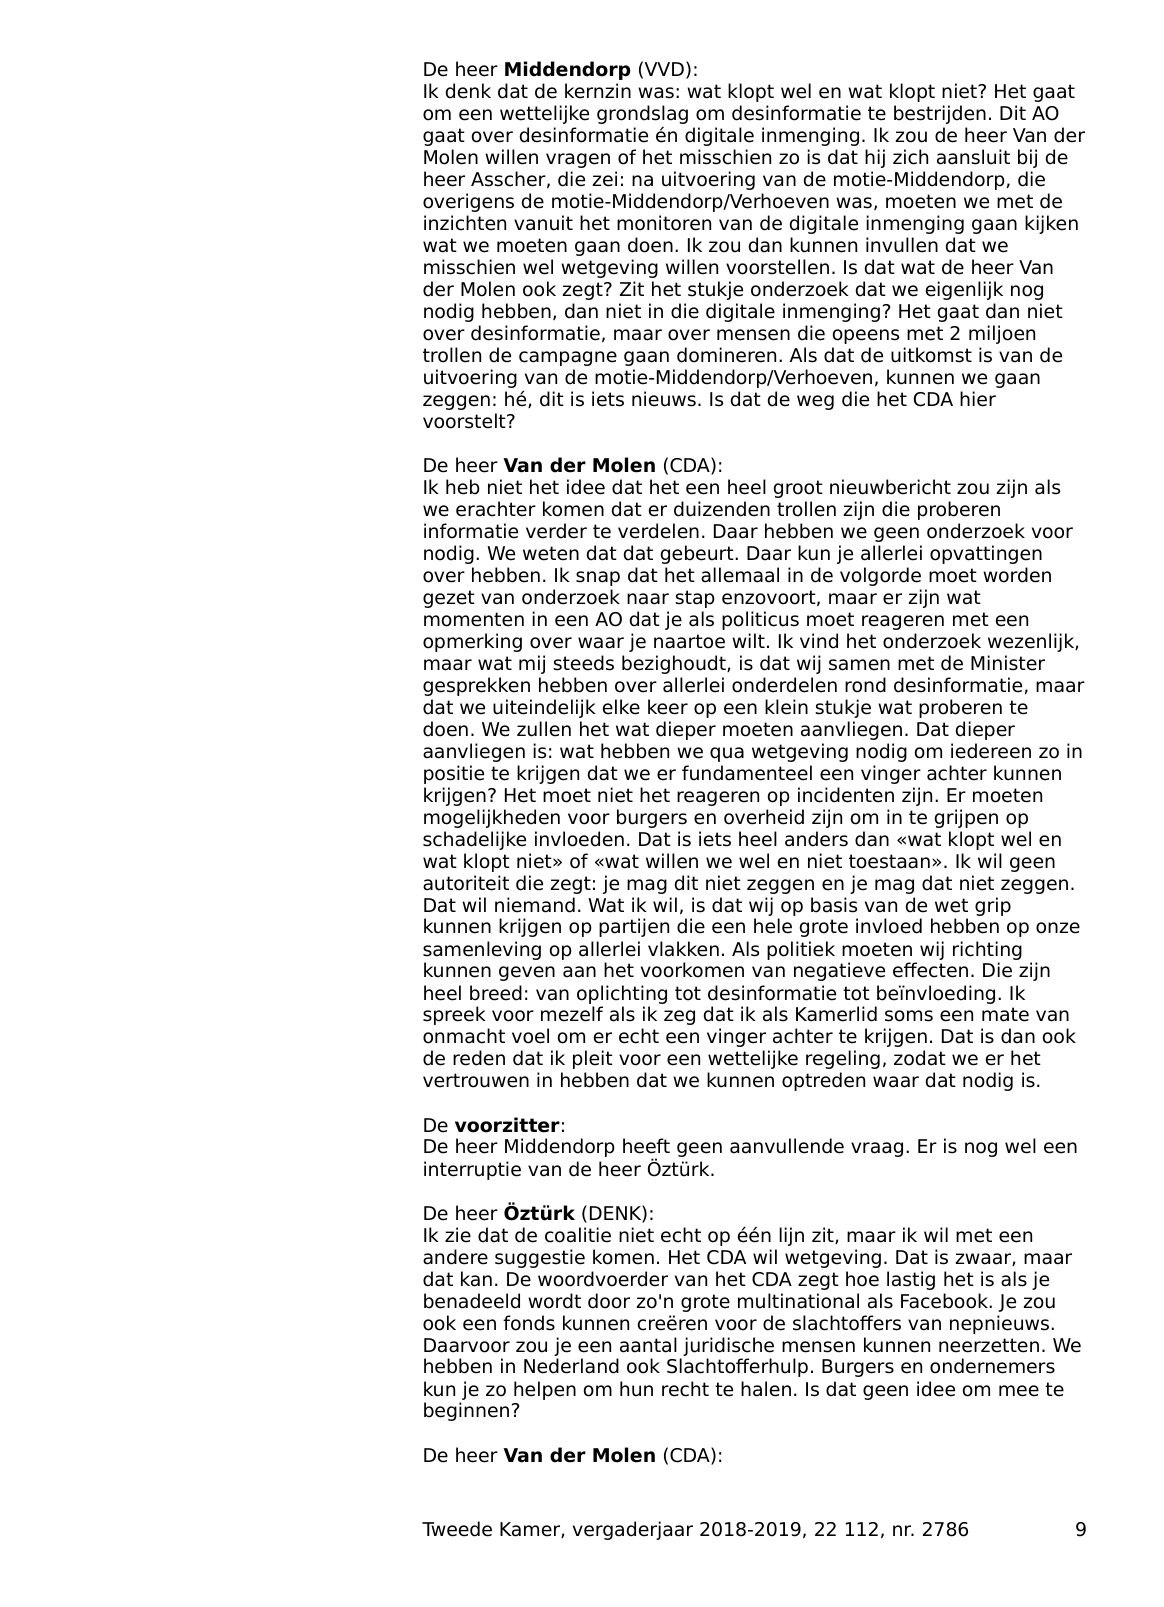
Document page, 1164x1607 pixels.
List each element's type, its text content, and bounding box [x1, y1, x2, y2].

text Ik heb niet het idee dat het een heel groot nieuwbericht zou zijn als we erachter komen dat er duizenden trollen zijn die proberen informatie verder te verdelen. Daar hebben we geen onderzoek voor nodig. We weten dat dat gebeurt. Daar kun je allerlei opvattingen over hebben. Ik snap dat het allemaal in de volgorde moet worden gezet van onderzoek naar stap enzovoort, maar er zijn wat momenten in een AO dat je als politicus moet reageren met een opmerking over waar je naartoe wilt. Ik vind het onderzoek wezenlijk, maar wat mij steeds bezighoudt, is dat wij samen met de Minister gesprekken hebben over allerlei onderdelen rond desinformatie, maar dat we uiteindelijk elke keer op een klein stukje wat proberen te doen. We zullen het wat dieper moeten aanvliegen. Dat dieper aanvliegen is: wat hebben we qua wetgeving nodig om iedereen zo in positie te krijgen dat we er fundamenteel een vinger achter kunnen krijgen? Het moet niet het reageren op incidenten zijn. Er moeten mogelijkheden voor burgers en overheid zijn om in te grijpen op schadelijke invloeden. Dat is iets heel anders dan «wat klopt wel en wat klopt niet» of «wat willen we wel en niet toestaan». Ik wil geen autoriteit die zegt: je mag dit niet zeggen en je mag dat niet zeggen. Dat wil niemand. Wat ik wil, is dat wij op basis van de wet grip kunnen krijgen op partijen die een hele grote invloed hebben op onze samenleving op allerlei vlakken. Als politiek moeten wij richting kunnen geven aan het voorkomen van negatieve effecten. Die zijn heel breed: van oplichting tot desinformatie tot beïnvloeding. Ik spreek voor mezelf als ik zeg dat ik als Kamerlid soms een mate van onmacht voel om er echt een vinger achter te krijgen. Dat is dan ook de reden dat ik pleit voor een wettelijke regeling, zodat we er het vertrouwen in hebben dat we kunnen optreden waar dat nodig is. [422, 477, 1087, 1092]
text De heer Middendorp (VVD): [422, 59, 1087, 81]
text De heer Middendorp heeft geen aanvullende vraag. Er is nog wel een interruptie van de heer Öztürk. [422, 1136, 1087, 1180]
text Ik zie dat de coalitie niet echt op één lijn zit, maar ik wil met een andere suggestie komen. Het CDA wil wetgeving. Dat is zwaar, maar dat kan. De woordvoerder van het CDA zegt hoe lastig het is als je benadeeld wordt door zo'n grote multinational als Facebook. Je zou ook een fonds kunnen creëren voor de slachtoffers van nepnieuws. Daarvoor zou je een aantal juridische mensen kunnen neerzetten. We hebben in Nederland ook Slachtofferhulp. Burgers en ondernemers kun je zo helpen om hun recht te halen. Is dat geen idee om mee te beginnen? [422, 1224, 1087, 1422]
text De heer Van der Molen (CDA): [422, 1444, 1087, 1467]
text Ik denk dat de kernzin was: wat klopt wel en wat klopt niet? Het gaat om een wettelijke grondslag om desinformatie te bestrijden. Dit AO gaat over desinformatie én digitale inmenging. Ik zou de heer Van der Molen willen vragen of het misschien zo is dat hij zich aansluit bij de heer Asscher, die zei: na uitvoering van de motie-Middendorp, die overigens de motie-Middendorp/Verhoeven was, moeten we met de inzichten vanuit het monitoren van de digitale inmenging gaan kijken wat we moeten gaan doen. Ik zou dan kunnen invullen dat we misschien wel wetgeving willen voorstellen. Is dat wat de heer Van der Molen ook zegt? Zit het stukje onderzoek dat we eigenlijk nog nodig hebben, dan niet in die digitale inmenging? Het gaat dan niet over desinformatie, maar over mensen die opeens met 2 miljoen trollen de campagne gaan domineren. Als dat de uitkomst is van de uitvoering van de motie-Middendorp/Verhoeven, kunnen we gaan zeggen: hé, dit is iets nieuws. Is dat de weg die het CDA hier voorstelt? [422, 81, 1087, 433]
text De heer Van der Molen (CDA): [422, 455, 1087, 477]
text De voorzitter: [422, 1114, 1087, 1136]
text De heer Öztürk (DENK): [422, 1203, 1087, 1224]
